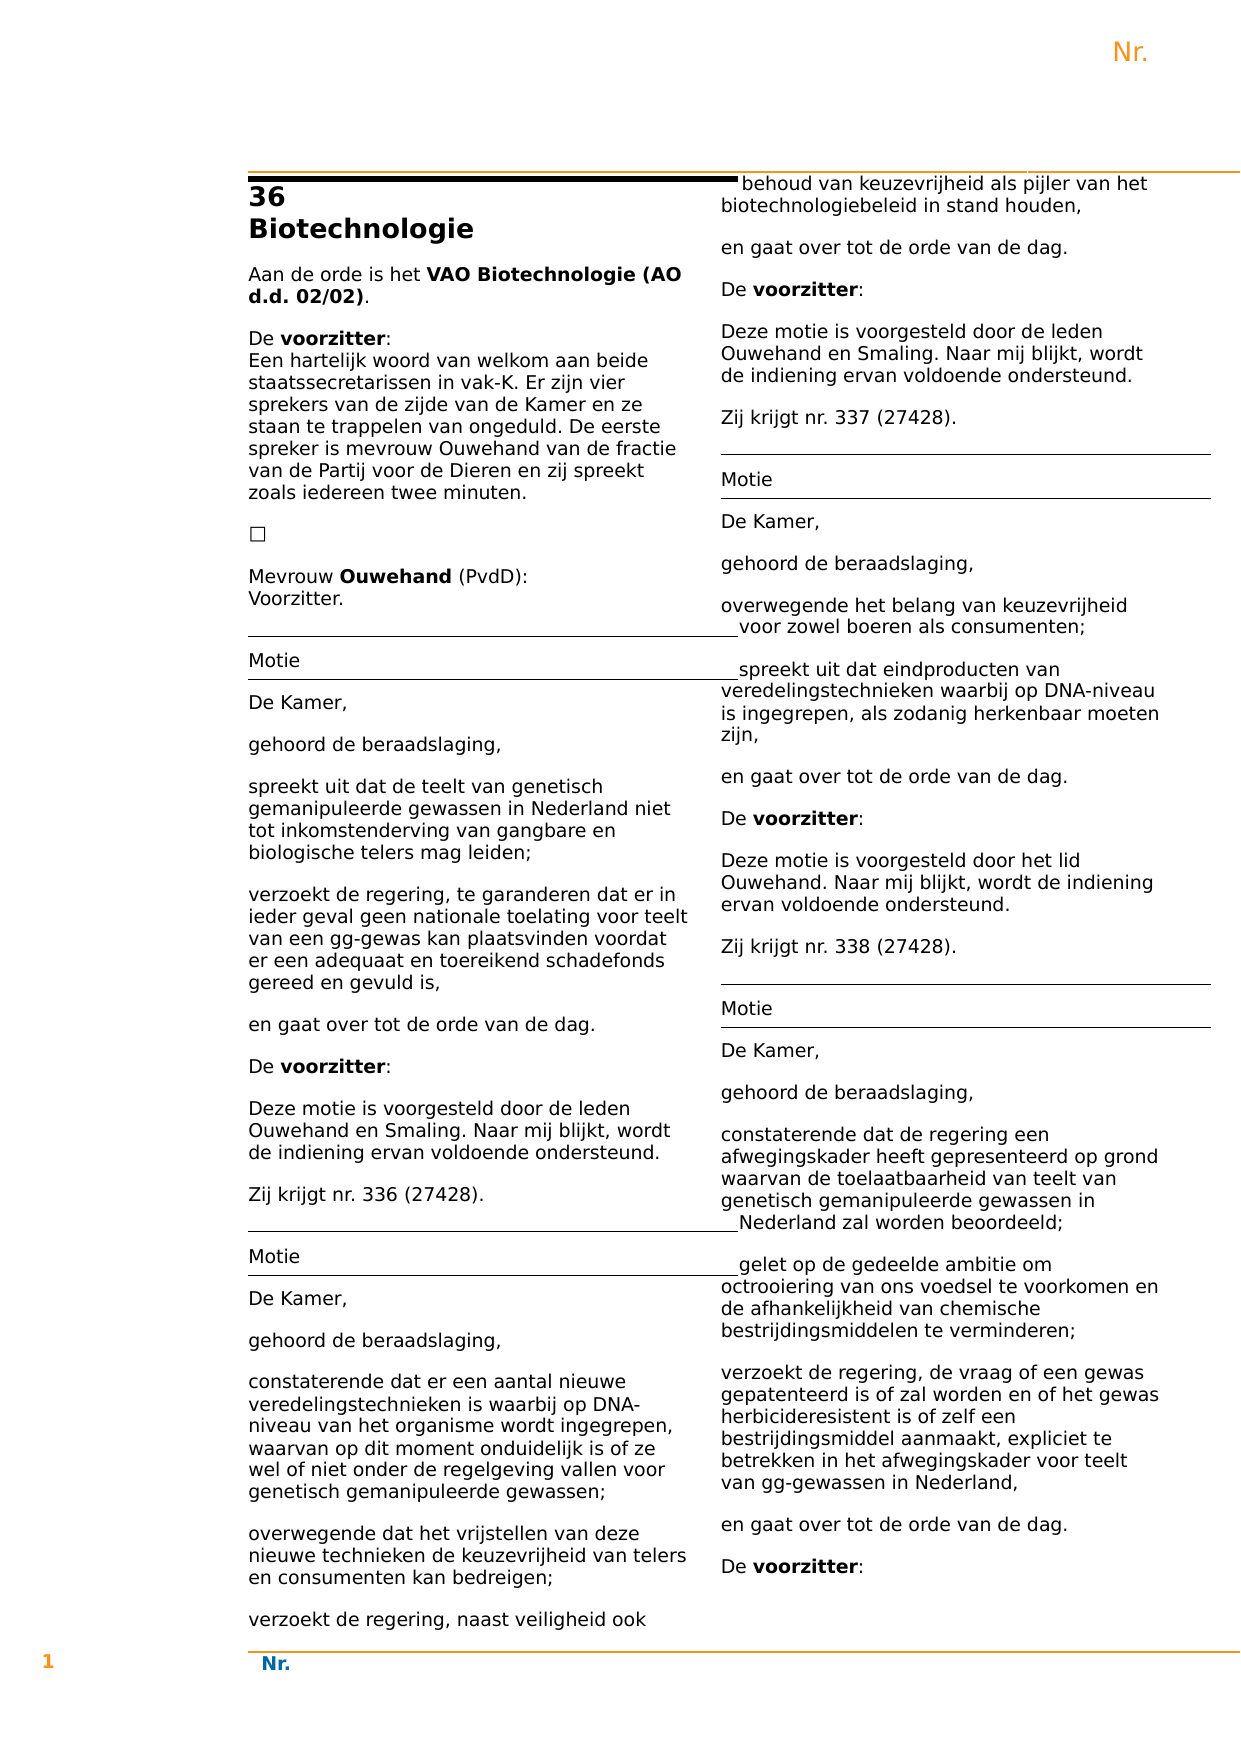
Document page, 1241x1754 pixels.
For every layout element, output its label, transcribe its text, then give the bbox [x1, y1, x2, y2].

text verzoekt de regering, te garanderen dat er in ieder geval geen nationale toelating voor teelt van een gg-gewas kan plaatsvinden voordat er een adequaat en toereikend schadefonds gereed en gevuld is, [248, 884, 691, 994]
text De Kamer, [248, 692, 691, 714]
text en gaat over tot de orde van de dag. [721, 237, 1163, 259]
text verzoekt de regering, de vraag of een gewas gepatenteerd is of zal worden en of het gewas herbicideresistent is of zelf een bestrijdingsmiddel aanmaakt, expliciet te betrekken in het afwegingskader voor teelt van gg-gewassen in Nederland, [721, 1362, 1163, 1494]
text Deze motie is voorgesteld door het lid Ouwehand. Naar mij blijkt, wordt de indiening ervan voldoende ondersteund. [721, 850, 1163, 916]
text gehoord de beraadslaging, [248, 734, 691, 756]
text verzoekt de regering, naast veiligheid ook [248, 1609, 691, 1631]
text gehoord de beraadslaging, [721, 1082, 1163, 1104]
text Motie [248, 650, 691, 672]
text Motie [248, 1246, 691, 1267]
text constaterende dat de regering een afwegingskader heeft gepresenteerd op grond waarvan de toelaatbaarheid van teelt van genetisch gemanipuleerde gewassen in Nederland zal worden beoordeeld; [721, 1124, 1163, 1234]
text behoud van keuzevrijheid als pijler van het biotechnologiebeleid in stand houden, [721, 173, 1163, 217]
text De voorzitter: [721, 808, 1163, 830]
text Aan de orde is het VAO Biotechnologie (AO d.d. 02/02). [248, 264, 691, 308]
text gelet op de gedeelde ambitie om octrooiering van ons voedsel te voorkomen en de afhankelijkheid van chemische bestrijdingsmiddelen te verminderen; [721, 1254, 1163, 1342]
text en gaat over tot de orde van de dag. [721, 766, 1163, 788]
text De Kamer, [721, 1040, 1163, 1062]
text ⬜ [248, 524, 691, 546]
text Mevrouw Ouwehand (PvdD): [248, 566, 691, 588]
text en gaat over tot de orde van de dag. [248, 1014, 691, 1036]
title 36 Biotechnologie [248, 182, 691, 244]
text Zij krijgt nr. 338 (27428). [721, 936, 1163, 958]
text spreekt uit dat eindproducten van veredelingstechnieken waarbij op DNA-niveau is ingegrepen, als zodanig herkenbaar moeten zijn, [721, 658, 1163, 746]
text overwegende dat het vrijstellen van deze nieuwe technieken de keuzevrijheid van telers en consumenten kan bedreigen; [248, 1523, 691, 1589]
text overwegende het belang van keuzevrijheid voor zowel boeren als consumenten; [721, 594, 1163, 638]
text Motie [721, 468, 1163, 491]
text De voorzitter: [721, 279, 1163, 301]
text De Kamer, [721, 511, 1163, 532]
text Zij krijgt nr. 337 (27428). [721, 407, 1163, 429]
text Voorzitter. [248, 588, 691, 610]
text en gaat over tot de orde van de dag. [721, 1514, 1163, 1536]
text De voorzitter: [248, 328, 691, 350]
text Zij krijgt nr. 336 (27428). [248, 1184, 691, 1206]
text constaterende dat er een aantal nieuwe veredelingstechnieken is waarbij op DNA-niveau van het organisme wordt ingegrepen, waarvan op dit moment onduidelijk is of ze wel of niet onder de regelgeving vallen voor genetisch gemanipuleerde gewassen; [248, 1371, 691, 1503]
text gehoord de beraadslaging, [721, 552, 1163, 574]
text Een hartelijk woord van welkom aan beide staatssecretarissen in vak-K. Er zijn vier sprekers van de zijde van de Kamer en ze staan te trappelen van ongeduld. De eerste spreker is mevrouw Ouwehand van de fractie van de Partij voor de Dieren en zij spreekt zoals iedereen twee minuten. [248, 350, 691, 504]
text De Kamer, [248, 1287, 691, 1309]
text spreekt uit dat de teelt van genetisch gemanipuleerde gewassen in Nederland niet tot inkomstenderving van gangbare en biologische telers mag leiden; [248, 776, 691, 864]
text De voorzitter: [721, 1556, 1163, 1578]
text gehoord de beraadslaging, [248, 1329, 691, 1351]
text Motie [721, 998, 1163, 1020]
text De voorzitter: [248, 1056, 691, 1078]
text Deze motie is voorgesteld door de leden Ouwehand en Smaling. Naar mij blijkt, wordt de indiening ervan voldoende ondersteund. [248, 1098, 691, 1164]
text Deze motie is voorgesteld door de leden Ouwehand en Smaling. Naar mij blijkt, wordt de indiening ervan voldoende ondersteund. [721, 321, 1163, 387]
